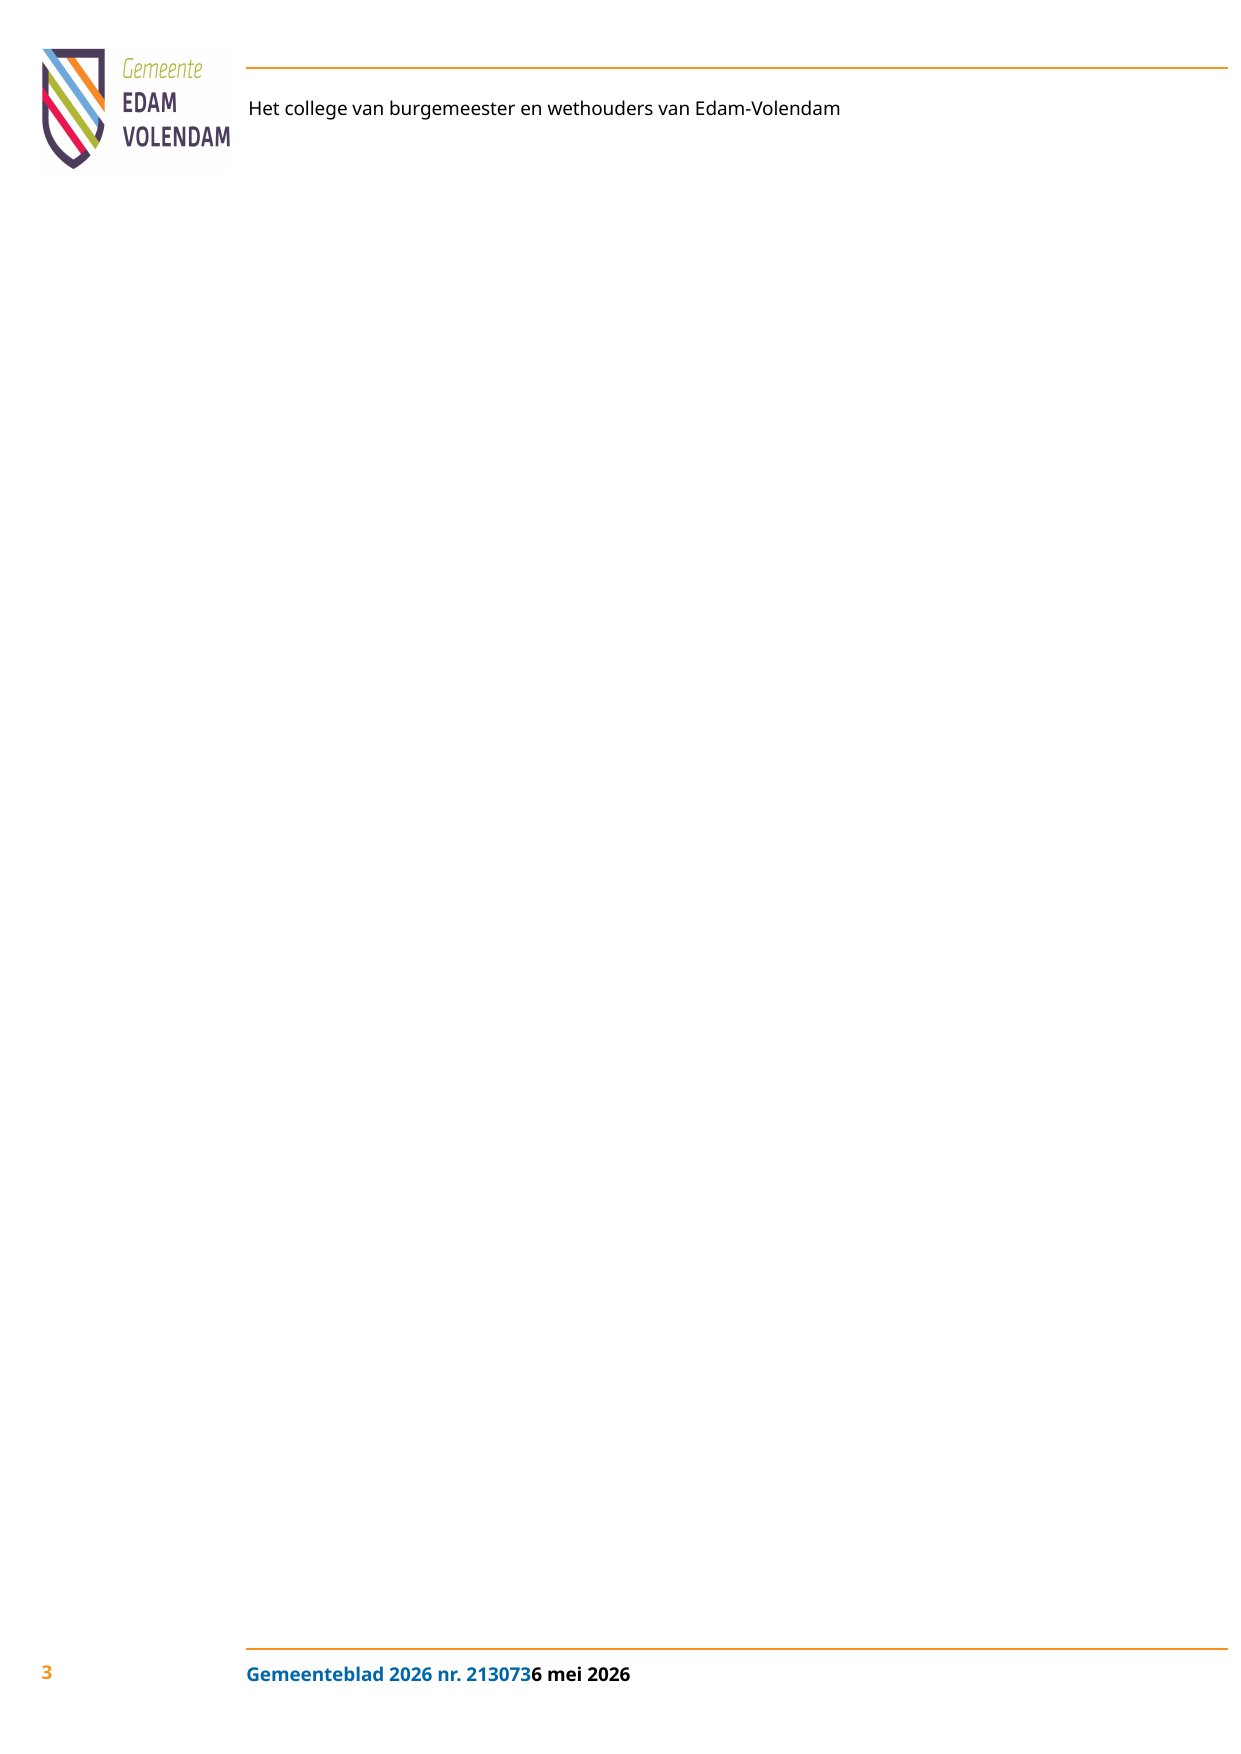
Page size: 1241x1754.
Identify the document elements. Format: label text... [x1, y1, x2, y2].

text Het college van burgemeester en wethouders van Edam-Volendam [248, 95, 1152, 121]
picture [41, 47, 231, 172]
